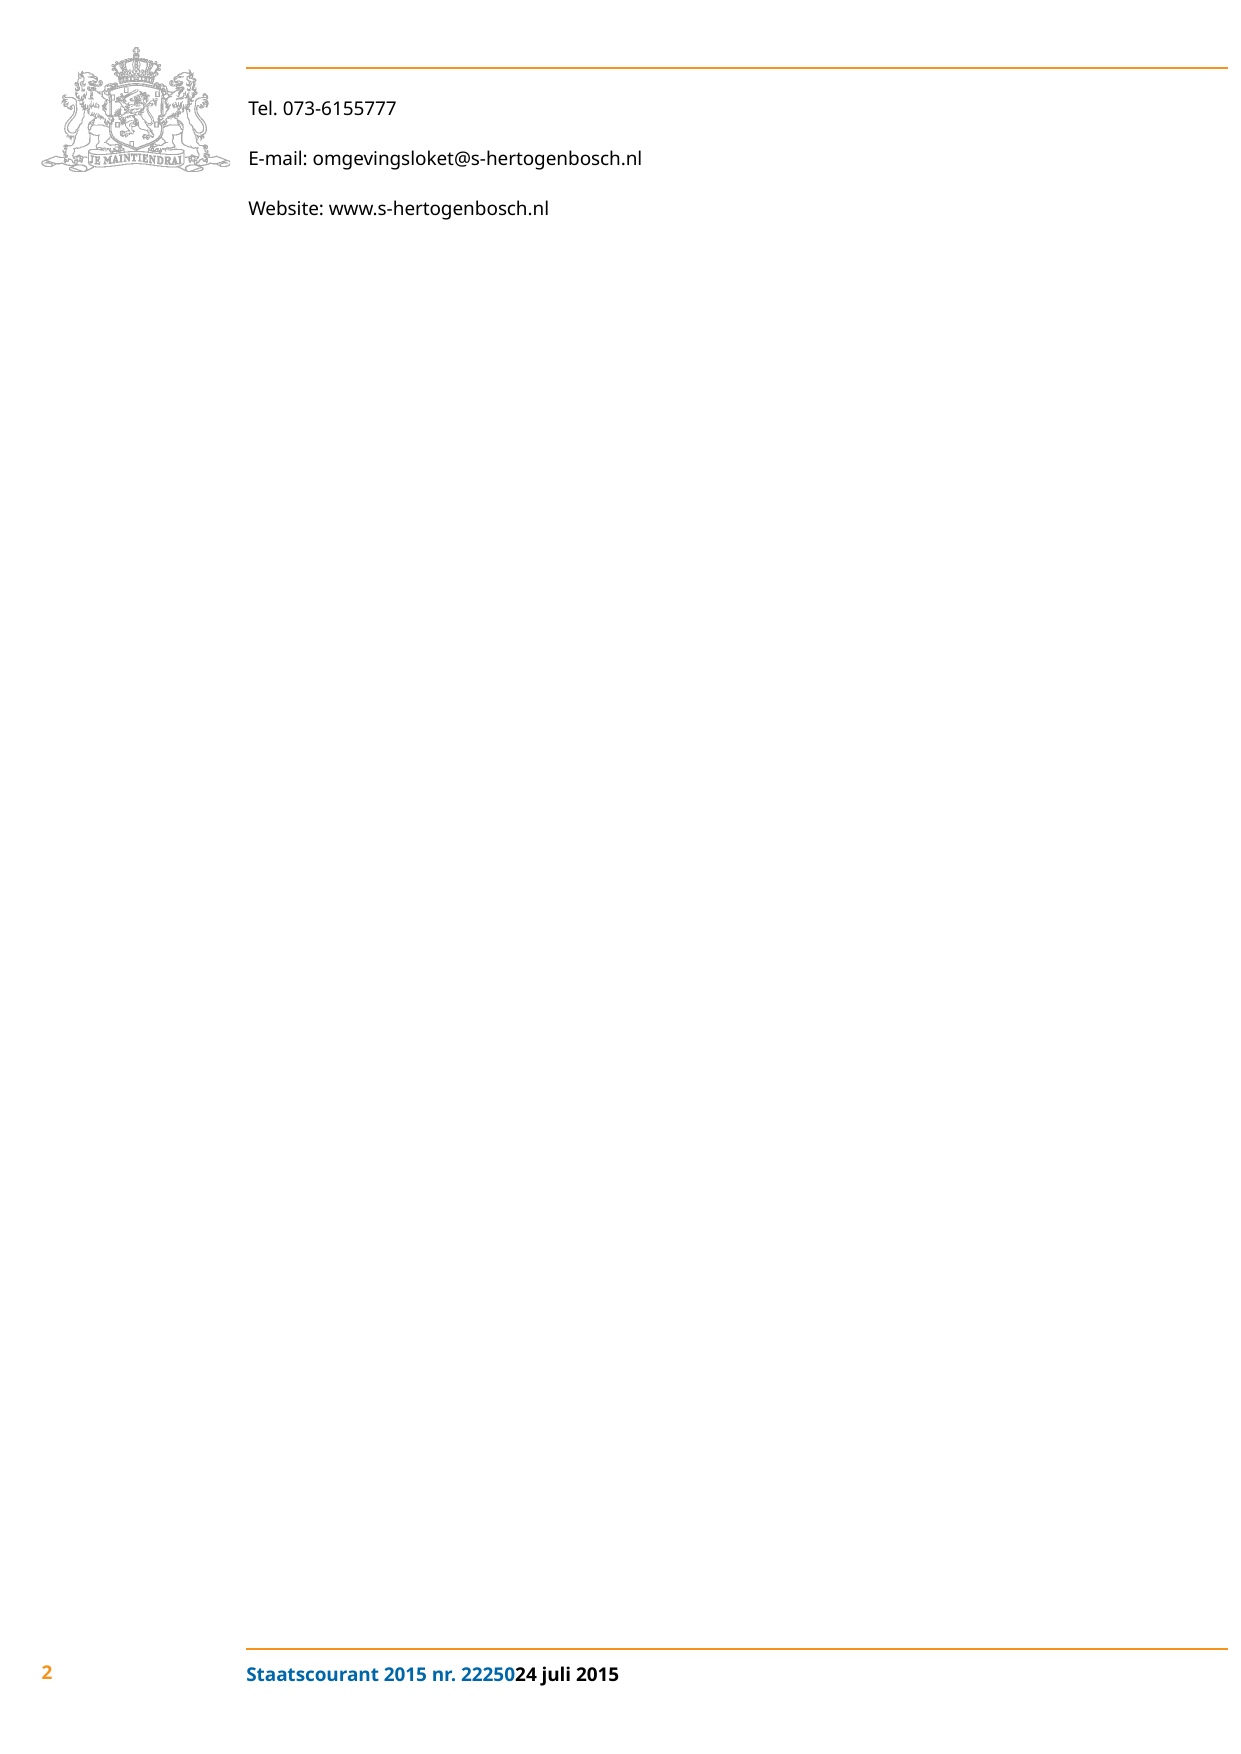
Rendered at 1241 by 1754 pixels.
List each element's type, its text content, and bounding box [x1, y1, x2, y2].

picture [41, 47, 231, 172]
text Website: www.s-hertogenbosch.nl [248, 196, 1152, 221]
text Tel. 073-6155777 [248, 95, 1152, 121]
text E-mail: omgevingsloket@s-hertogenbosch.nl [248, 145, 1152, 171]
